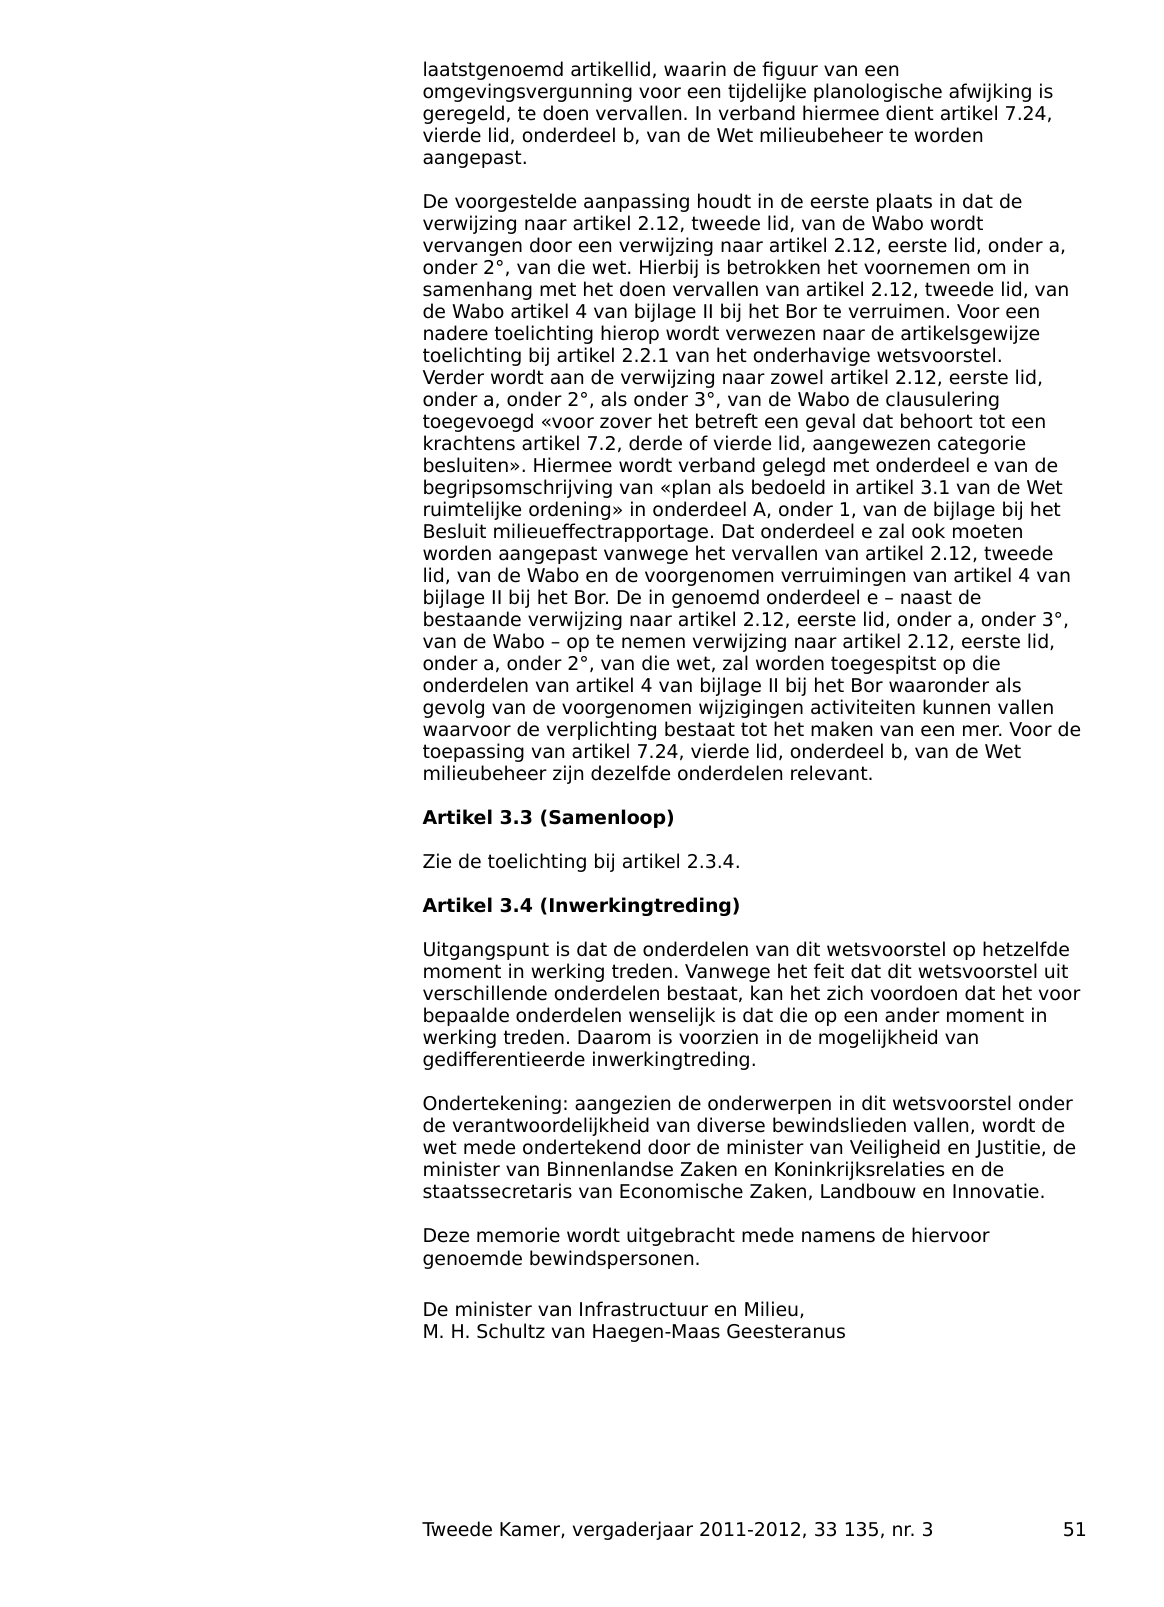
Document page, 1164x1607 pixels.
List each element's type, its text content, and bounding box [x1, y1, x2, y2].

subtitle Artikel 3.4 (Inwerkingtreding) [422, 895, 1087, 917]
text laatstgenoemd artikellid, waarin de figuur van een omgevingsvergunning voor een tijdelijke planologische afwijking is geregeld, te doen vervallen. In verband hiermee dient artikel 7.24, vierde lid, onderdeel b, van de Wet milieubeheer te worden aangepast. [422, 59, 1087, 169]
text Zie de toelichting bij artikel 2.3.4. [422, 851, 1087, 873]
text Uitgangspunt is dat de onderdelen van dit wetsvoorstel op hetzelfde moment in werking treden. Vanwege het feit dat dit wetsvoorstel uit verschillende onderdelen bestaat, kan het zich voordoen dat het voor bepaalde onderdelen wenselijk is dat die op een ander moment in werking treden. Daarom is voorzien in de mogelijkheid van gedifferentieerde inwerkingtreding. [422, 939, 1087, 1071]
text Ondertekening: aangezien de onderwerpen in dit wetsvoorstel onder de verantwoordelijkheid van diverse bewindslieden vallen, wordt de wet mede ondertekend door de minister van Veiligheid en Justitie, de minister van Binnenlandse Zaken en Koninkrijksrelaties en de staatssecretaris van Economische Zaken, Landbouw en Innovatie. [422, 1093, 1087, 1203]
text De minister van Infrastructuur en Milieu, M. H. Schultz van Haegen-Maas Geesteranus [422, 1299, 1087, 1343]
text Deze memorie wordt uitgebracht mede namens de hiervoor genoemde bewindspersonen. [422, 1225, 1087, 1269]
text Verder wordt aan de verwijzing naar zowel artikel 2.12, eerste lid, onder a, onder 2°, als onder 3°, van de Wabo de clausulering toegevoegd «voor zover het betreft een geval dat behoort tot een krachtens artikel 7.2, derde of vierde lid, aangewezen categorie besluiten». Hiermee wordt verband gelegd met onderdeel e van de begripsomschrijving van «plan als bedoeld in artikel 3.1 van de Wet ruimtelijke ordening» in onderdeel A, onder 1, van de bijlage bij het Besluit milieueffectrapportage. Dat onderdeel e zal ook moeten worden aangepast vanwege het vervallen van artikel 2.12, tweede lid, van de Wabo en de voorgenomen verruimingen van artikel 4 van bijlage II bij het Bor. De in genoemd onderdeel e – naast de bestaande verwijzing naar artikel 2.12, eerste lid, onder a, onder 3°, van de Wabo – op te nemen verwijzing naar artikel 2.12, eerste lid, onder a, onder 2°, van die wet, zal worden toegespitst op die onderdelen van artikel 4 van bijlage II bij het Bor waaronder als gevolg van de voorgenomen wijzigingen activiteiten kunnen vallen waarvoor de verplichting bestaat tot het maken van een mer. Voor de toepassing van artikel 7.24, vierde lid, onderdeel b, van de Wet milieubeheer zijn dezelfde onderdelen relevant. [422, 367, 1087, 784]
subtitle Artikel 3.3 (Samenloop) [422, 807, 1087, 829]
text De voorgestelde aanpassing houdt in de eerste plaats in dat de verwijzing naar artikel 2.12, tweede lid, van de Wabo wordt vervangen door een verwijzing naar artikel 2.12, eerste lid, onder a, onder 2°, van die wet. Hierbij is betrokken het voornemen om in samenhang met het doen vervallen van artikel 2.12, tweede lid, van de Wabo artikel 4 van bijlage II bij het Bor te verruimen. Voor een nadere toelichting hierop wordt verwezen naar de artikelsgewijze toelichting bij artikel 2.2.1 van het onderhavige wetsvoorstel. [422, 191, 1087, 367]
